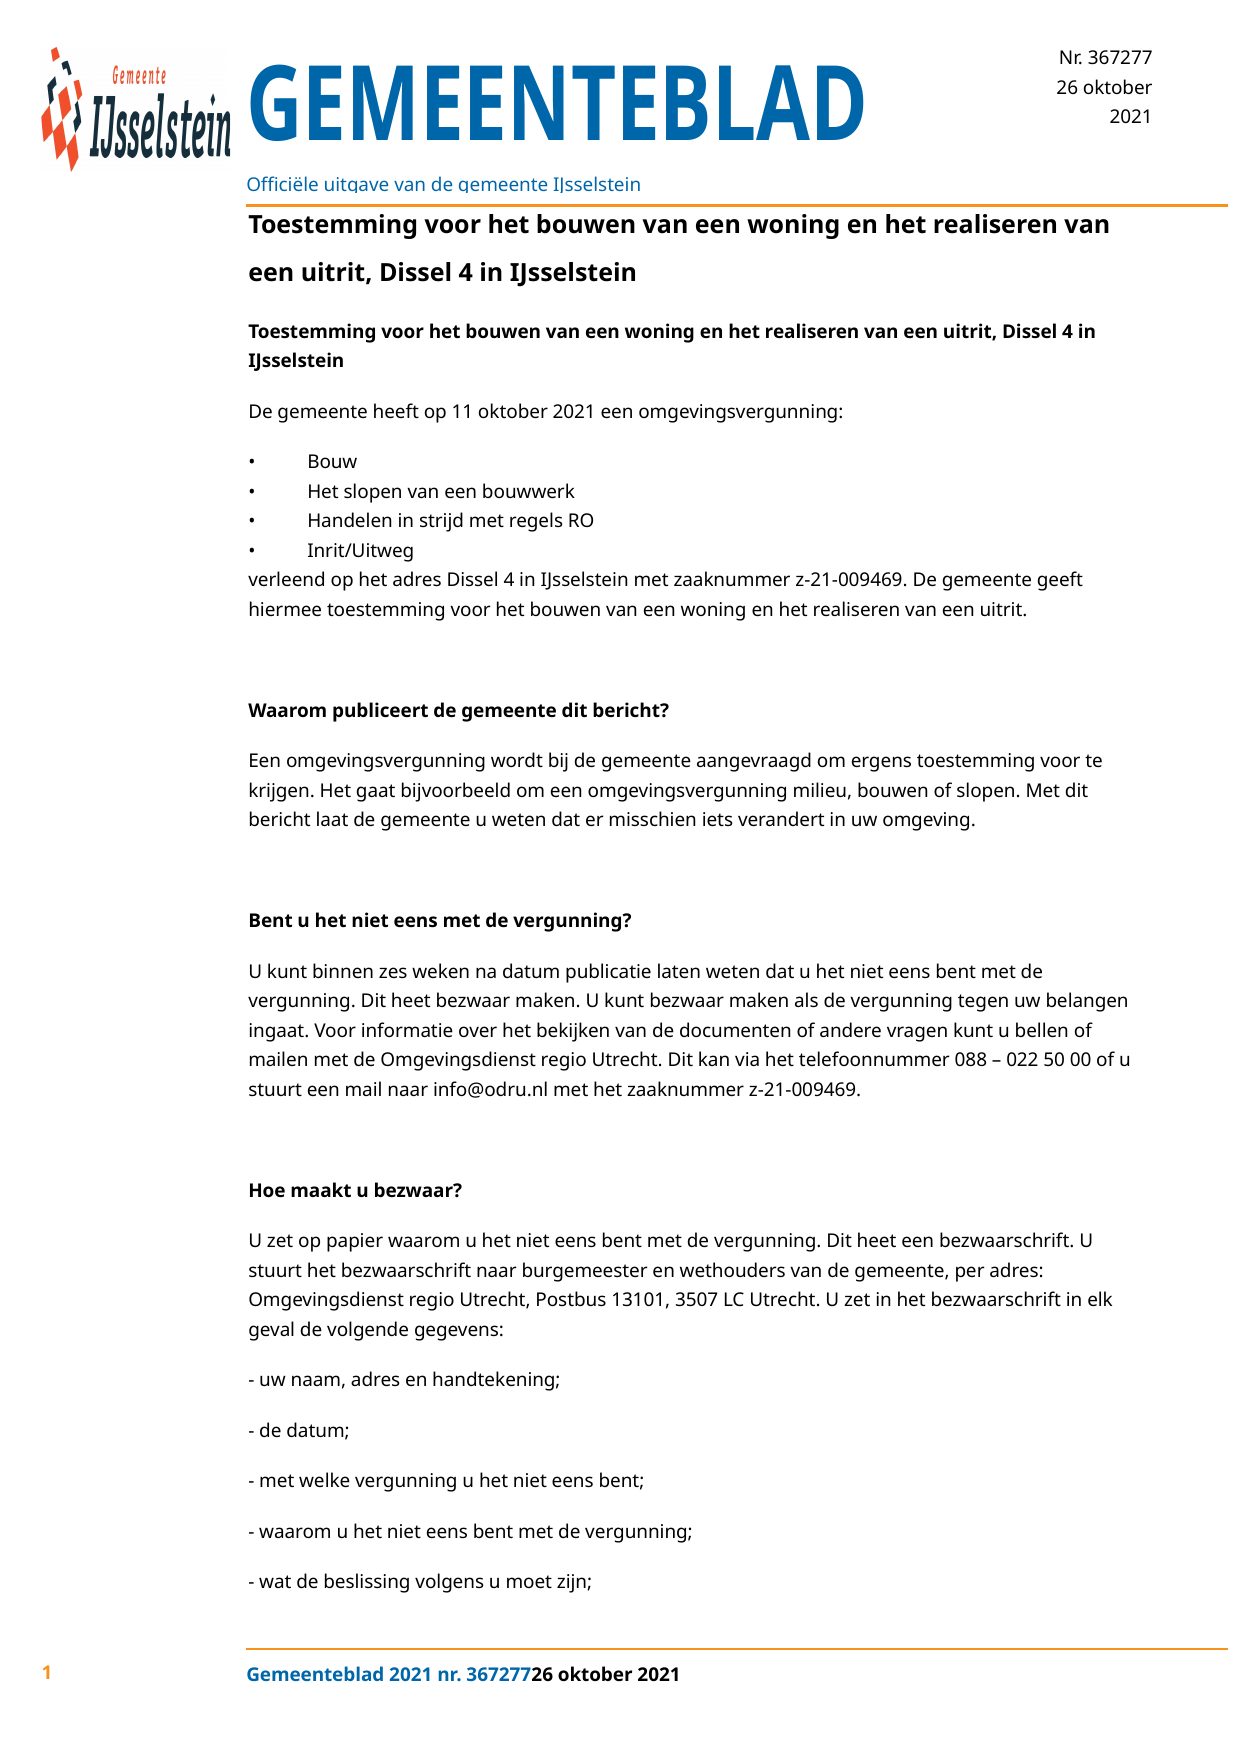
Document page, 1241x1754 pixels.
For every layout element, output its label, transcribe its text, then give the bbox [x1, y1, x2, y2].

list Inrit/Uitweg [248, 537, 1152, 563]
text Toestemming voor het bouwen van een woning en het realiseren van een uitrit, Dissel 4 in IJsselstein [248, 318, 1152, 373]
text Waarom publiceert de gemeente dit bericht? [248, 697, 1152, 723]
text verleend op het adres Dissel 4 in IJsselstein met zaaknummer z-21-009469. De gemeente geeft hiermee toestemming voor het bouwen van een woning en het realiseren van een uitrit. [248, 567, 1152, 622]
text Een omgevingsvergunning wordt bij de gemeente aangevraagd om ergens toestemming voor te krijgen. Het gaat bijvoorbeeld om een omgevingsvergunning milieu, bouwen of slopen. Met dit bericht laat de gemeente u weten dat er misschien iets verandert in uw omgeving. [248, 747, 1152, 832]
text U kunt binnen zes weken na datum publicatie laten weten dat u het niet eens bent met de vergunning. Dit heet bezwaar maken. U kunt bezwaar maken als de vergunning tegen uw belangen ingaat. Voor informatie over het bekijken van de documenten of andere vragen kunt u bellen of mailen met de Omgevingsdienst regio Utrecht. Dit kan via het telefoonnummer 088 – 022 50 00 of u stuurt een mail naar info@odru.nl met het zaaknummer z-21-009469. [248, 958, 1152, 1102]
text U zet op papier waarom u het niet eens bent met de vergunning. Dit heet een bezwaarschrift. U stuurt het bezwaarschrift naar burgemeester en wethouders van de gemeente, per adres: Omgevingsdienst regio Utrecht, Postbus 13101, 3507 LC Utrecht. U zet in het bezwaarschrift in elk geval de volgende gegevens: [248, 1227, 1152, 1342]
picture [41, 47, 231, 172]
text Hoe maakt u bezwaar? [248, 1177, 1152, 1203]
list Handelen in strijd met regels RO [248, 507, 1152, 533]
text Toestemming voor het bouwen van een woning en het realiseren van een uitrit, Dissel 4 in IJsselstein [248, 207, 1152, 288]
text - wat de beslissing volgens u moet zijn; [248, 1568, 1152, 1594]
text - de datum; [248, 1417, 1152, 1443]
text Bent u het niet eens met de vergunning? [248, 907, 1152, 933]
text - waarom u het niet eens bent met de vergunning; [248, 1518, 1152, 1544]
text - met welke vergunning u het niet eens bent; [248, 1467, 1152, 1493]
list Bouw [248, 448, 1152, 474]
text - uw naam, adres en handtekening; [248, 1367, 1152, 1392]
text De gemeente heeft op 11 oktober 2021 een omgevingsvergunning: [248, 398, 1152, 424]
list Het slopen van een bouwwerk [248, 478, 1152, 504]
